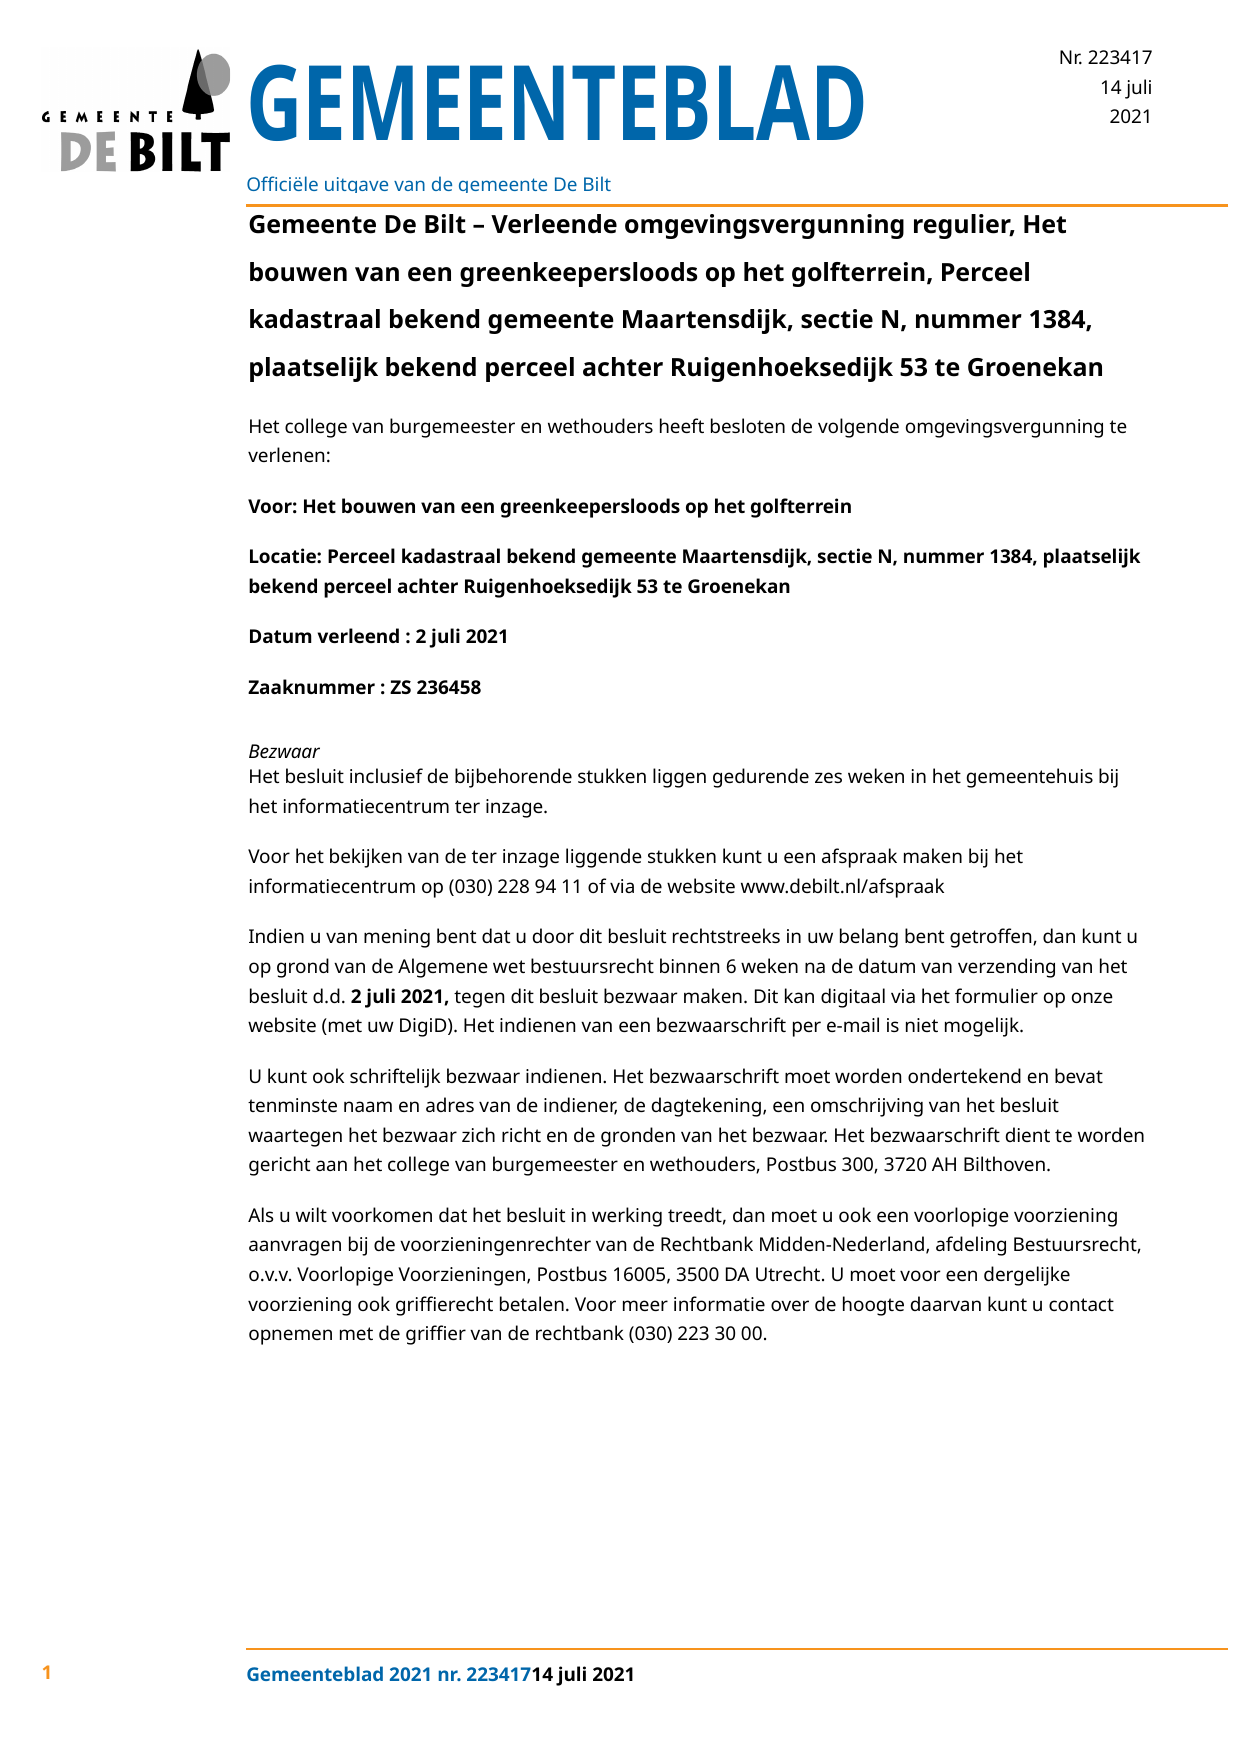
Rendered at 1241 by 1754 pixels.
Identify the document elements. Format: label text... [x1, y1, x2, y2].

text Voor het bekijken van de ter inzage liggende stukken kunt u een afspraak maken bij het informatiecentrum op (030) 228 94 11 of via de website www.debilt.nl/afspraak [248, 844, 1152, 899]
text Indien u van mening bent dat u door dit besluit rechtstreeks in uw belang bent getroffen, dan kunt u op grond van de Algemene wet bestuursrecht binnen 6 weken na de datum van verzending van het besluit d.d. 2 juli 2021, tegen dit besluit bezwaar maken. Dit kan digitaal via het formulier op onze website (met uw DigiD). Het indienen van een bezwaarschrift per e-mail is niet mogelijk. [248, 924, 1152, 1038]
text Bezwaar [248, 738, 1152, 764]
text Gemeente De Bilt – Verleende omgevingsvergunning regulier, Het bouwen van een greenkeepersloods op het golfterrein, Perceel kadastraal bekend gemeente Maartensdijk, sectie N, nummer 1384, plaatselijk bekend perceel achter Ruigenhoeksedijk 53 te Groenekan [248, 207, 1152, 384]
picture [41, 47, 231, 172]
text Als u wilt voorkomen dat het besluit in werking treedt, dan moet u ook een voorlopige voorziening aanvragen bij de voorzieningenrechter van de Rechtbank Midden-Nederland, afdeling Bestuursrecht, o.v.v. Voorlopige Voorzieningen, Postbus 16005, 3500 DA Utrecht. U moet voor een dergelijke voorziening ook griffierecht betalen. Voor meer informatie over de hoogte daarvan kunt u contact opnemen met de griffier van de rechtbank (030) 223 30 00. [248, 1202, 1152, 1346]
text Het college van burgemeester en wethouders heeft besloten de volgende omgevingsvergunning te verlenen: [248, 413, 1152, 468]
text Datum verleend : 2 juli 2021 [248, 623, 1152, 649]
text Zaaknummer : ZS 236458 [248, 674, 1152, 700]
text Locatie: Perceel kadastraal bekend gemeente Maartensdijk, sectie N, nummer 1384, plaatselijk bekend perceel achter Ruigenhoeksedijk 53 te Groenekan [248, 543, 1152, 599]
text Het besluit inclusief de bijbehorende stukken liggen gedurende zes weken in het gemeentehuis bij het informatiecentrum ter inzage. [248, 764, 1152, 819]
text U kunt ook schriftelijk bezwaar indienen. Het bezwaarschrift moet worden ondertekend en bevat tenminste naam en adres van de indiener, de dagtekening, een omschrijving van het besluit waartegen het bezwaar zich richt en de gronden van het bezwaar. Het bezwaarschrift dient te worden gericht aan het college van burgemeester en wethouders, Postbus 300, 3720 AH Bilthoven. [248, 1063, 1152, 1177]
text Voor: Het bouwen van een greenkeepersloods op het golfterrein [248, 493, 1152, 519]
